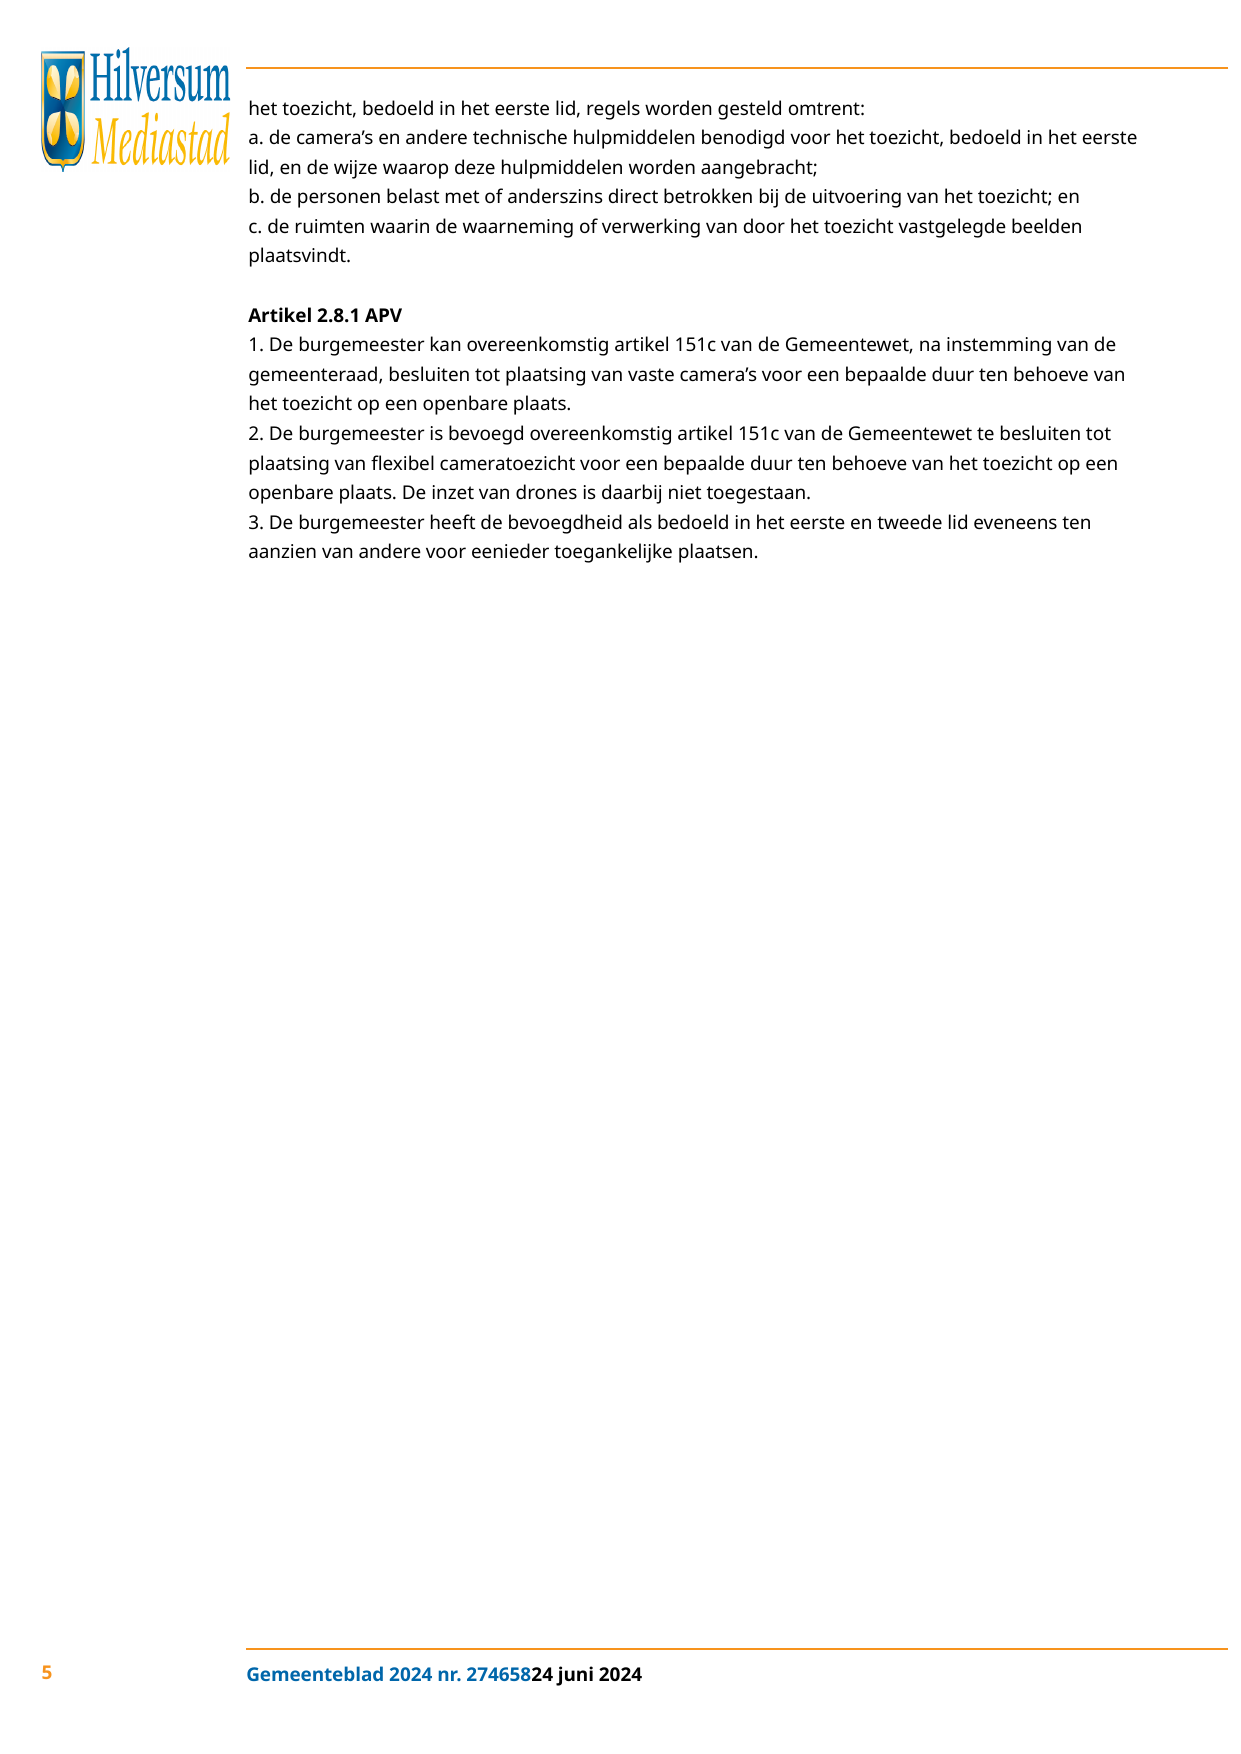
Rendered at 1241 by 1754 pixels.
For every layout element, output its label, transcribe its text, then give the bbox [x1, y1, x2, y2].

picture [41, 47, 231, 172]
text 2. De burgemeester is bevoegd overeenkomstig artikel 151c van de Gemeentewet te besluiten tot plaatsing van flexibel cameratoezicht voor een bepaalde duur ten behoeve van het toezicht op een openbare plaats. De inzet van drones is daarbij niet toegestaan. [248, 420, 1152, 505]
text c. de ruimten waarin de waarneming of verwerking van door het toezicht vastgelegde beelden plaatsvindt. [248, 213, 1152, 268]
text het toezicht, bedoeld in het eerste lid, regels worden gesteld omtrent: [248, 95, 1152, 121]
text a. de camera’s en andere technische hulpmiddelen benodigd voor het toezicht, bedoeld in het eerste lid, en de wijze waarop deze hulpmiddelen worden aangebracht; [248, 124, 1152, 180]
text 1. De burgemeester kan overeenkomstig artikel 151c van de Gemeentewet, na instemming van de gemeenteraad, besluiten tot plaatsing van vaste camera’s voor een bepaalde duur ten behoeve van het toezicht op een openbare plaats. [248, 331, 1152, 416]
text Artikel 2.8.1 APV [248, 302, 1152, 328]
text 3. De burgemeester heeft de bevoegdheid als bedoeld in het eerste en tweede lid eveneens ten aanzien van andere voor eenieder toegankelijke plaatsen. [248, 509, 1152, 564]
text b. de personen belast met of anderszins direct betrokken bij de uitvoering van het toezicht; en [248, 183, 1152, 209]
